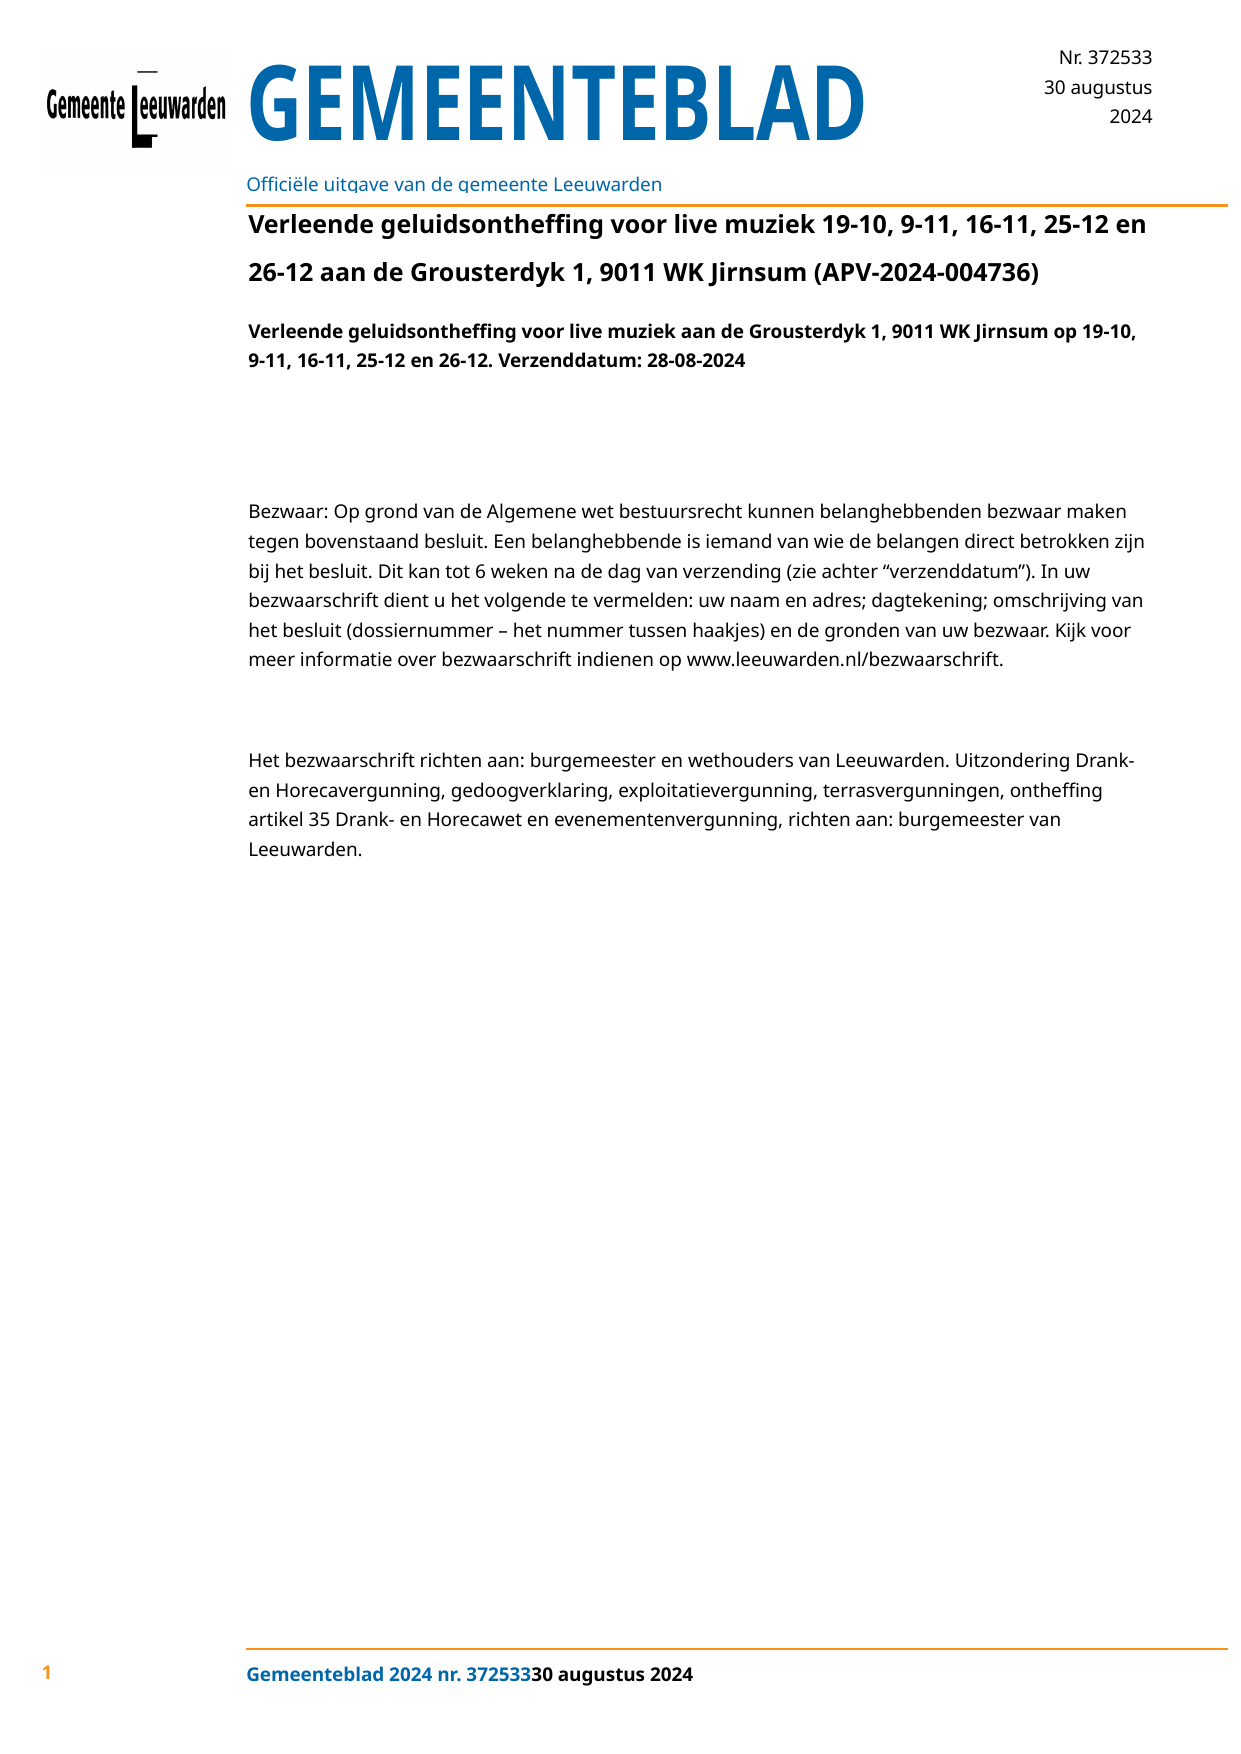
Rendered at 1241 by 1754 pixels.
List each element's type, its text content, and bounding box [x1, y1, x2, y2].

text Het bezwaarschrift richten aan: burgemeester en wethouders van Leeuwarden. Uitzondering Drank- en Horecavergunning, gedoogverklaring, exploitatievergunning, terrasvergunningen, ontheffing artikel 35 Drank- en Horecawet en evenementenvergunning, richten aan: burgemeester van Leeuwarden. [248, 747, 1152, 862]
picture [41, 47, 231, 172]
text Verleende geluidsontheffing voor live muziek 19-10, 9-11, 16-11, 25-12 en 26-12 aan de Grousterdyk 1, 9011 WK Jirnsum (APV-2024-004736) [248, 207, 1152, 288]
text Verleende geluidsontheffing voor live muziek aan de Grousterdyk 1, 9011 WK Jirnsum op 19-10, 9-11, 16-11, 25-12 en 26-12. Verzenddatum: 28-08-2024 [248, 318, 1152, 373]
text Bezwaar: Op grond van de Algemene wet bestuursrecht kunnen belanghebbenden bezwaar maken tegen bovenstaand besluit. Een belanghebbende is iemand van wie de belangen direct betrokken zijn bij het besluit. Dit kan tot 6 weken na de dag van verzending (zie achter “verzenddatum”). In uw bezwaarschrift dient u het volgende te vermelden: uw naam en adres; dagtekening; omschrijving van het besluit (dossiernummer – het nummer tussen haakjes) en de gronden van uw bezwaar. Kijk voor meer informatie over bezwaarschrift indienen op www.leeuwarden.nl/bezwaarschrift. [248, 499, 1152, 672]
